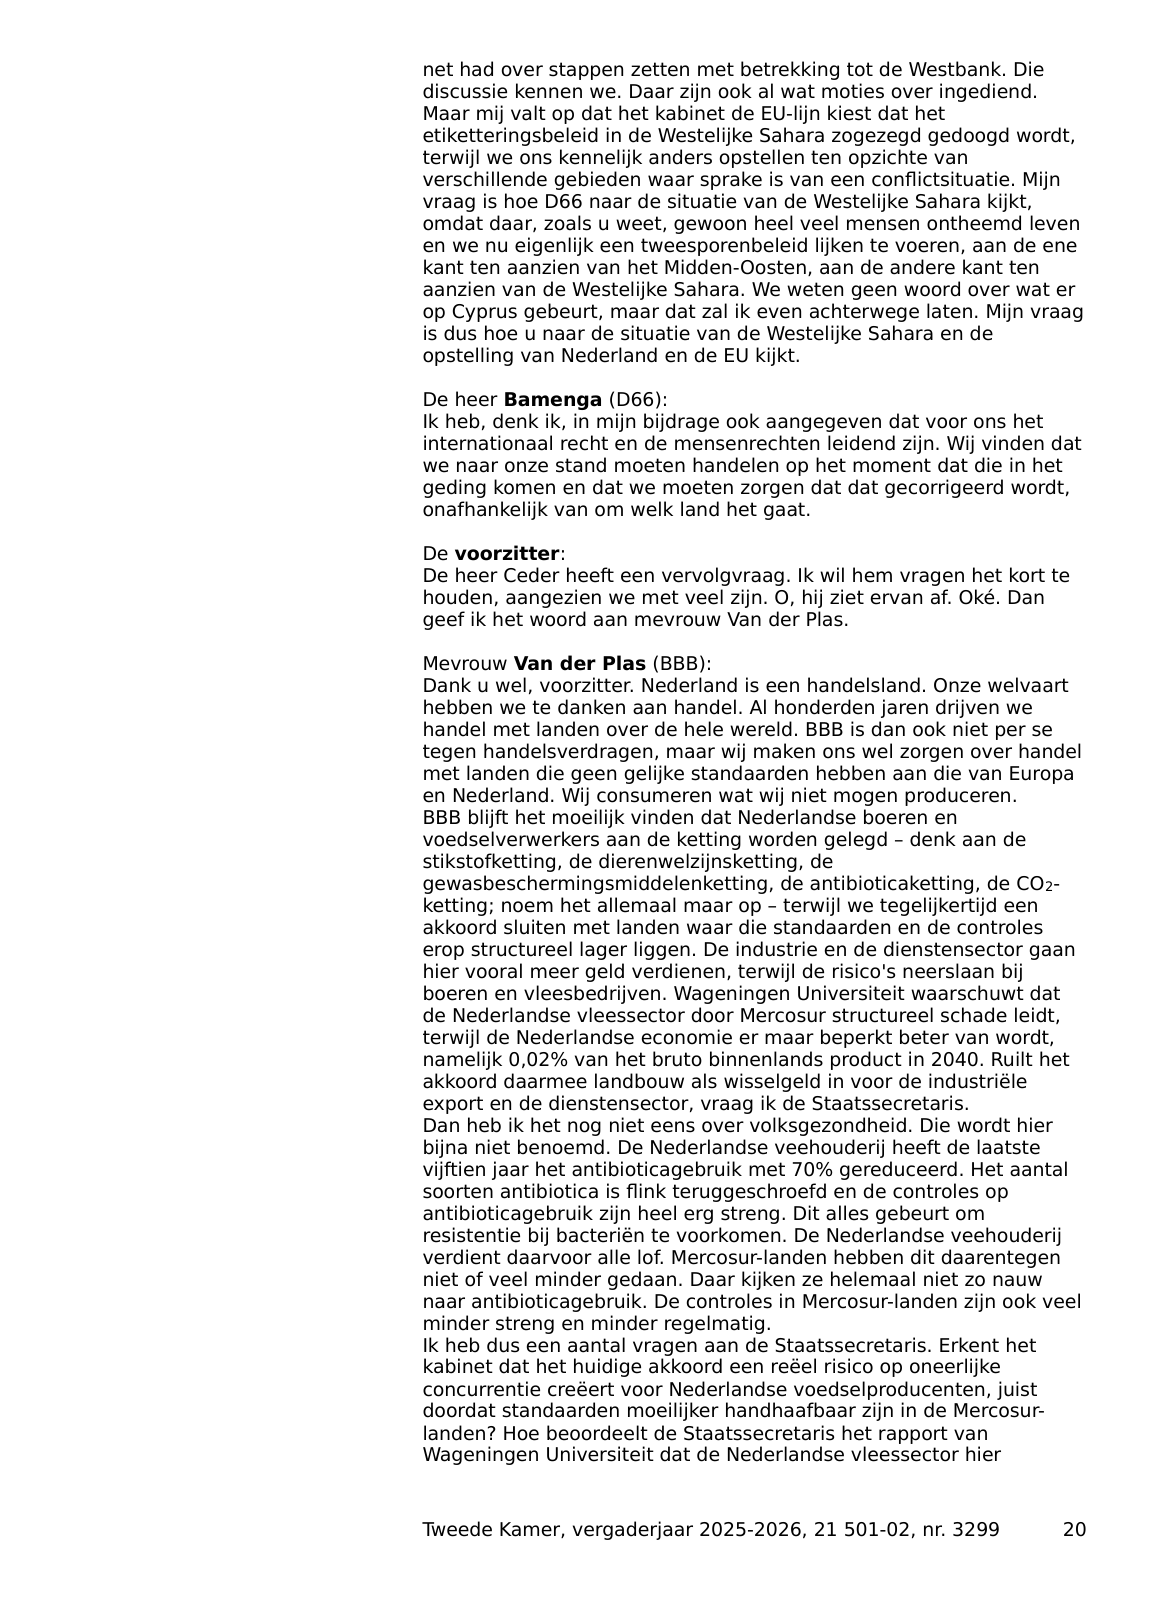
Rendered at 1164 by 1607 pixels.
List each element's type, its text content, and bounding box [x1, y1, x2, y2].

text Ik heb, denk ik, in mijn bijdrage ook aangegeven dat voor ons het internationaal recht en de mensenrechten leidend zijn. Wij vinden dat we naar onze stand moeten handelen op het moment dat die in het geding komen en dat we moeten zorgen dat dat gecorrigeerd wordt, onafhankelijk van om welk land het gaat. [422, 411, 1087, 521]
text BBB blijft het moeilijk vinden dat Nederlandse boeren en voedselverwerkers aan de ketting worden gelegd – denk aan de stikstofketting, de dierenwelzijnsketting, de gewasbeschermingsmiddelenketting, de antibioticaketting, de CO2-ketting; noem het allemaal maar op – terwijl we tegelijkertijd een akkoord sluiten met landen waar die standaarden en de controles erop structureel lager liggen. De industrie en de dienstensector gaan hier vooral meer geld verdienen, terwijl de risico's neerslaan bij boeren en vleesbedrijven. Wageningen Universiteit waarschuwt dat de Nederlandse vleessector door Mercosur structureel schade leidt, terwijl de Nederlandse economie er maar beperkt beter van wordt, namelijk 0,02% van het bruto binnenlands product in 2040. Ruilt het akkoord daarmee landbouw als wisselgeld in voor de industriële export en de dienstensector, vraag ik de Staatssecretaris. [422, 807, 1087, 1115]
text Dan heb ik het nog niet eens over volksgezondheid. Die wordt hier bijna niet benoemd. De Nederlandse veehouderij heeft de laatste vijftien jaar het antibioticagebruik met 70% gereduceerd. Het aantal soorten antibiotica is flink teruggeschroefd en de controles op antibioticagebruik zijn heel erg streng. Dit alles gebeurt om resistentie bij bacteriën te voorkomen. De Nederlandse veehouderij verdient daarvoor alle lof. Mercosur-landen hebben dit daarentegen niet of veel minder gedaan. Daar kijken ze helemaal niet zo nauw naar antibioticagebruik. De controles in Mercosur-landen zijn ook veel minder streng en minder regelmatig. [422, 1115, 1087, 1334]
text De voorzitter: [422, 543, 1087, 565]
text Mevrouw Van der Plas (BBB): [422, 653, 1087, 675]
text Ik heb dus een aantal vragen aan de Staatssecretaris. Erkent het kabinet dat het huidige akkoord een reëel risico op oneerlijke concurrentie creëert voor Nederlandse voedselproducenten, juist doordat standaarden moeilijker handhaafbaar zijn in de Mercosur-landen? Hoe beoordeelt de Staatssecretaris het rapport van Wageningen Universiteit dat de Nederlandse vleessector hier [422, 1334, 1087, 1466]
text De heer Bamenga (D66): [422, 389, 1087, 411]
text Dank u wel, voorzitter. Nederland is een handelsland. Onze welvaart hebben we te danken aan handel. Al honderden jaren drijven we handel met landen over de hele wereld. BBB is dan ook niet per se tegen handelsverdragen, maar wij maken ons wel zorgen over handel met landen die geen gelijke standaarden hebben aan die van Europa en Nederland. Wij consumeren wat wij niet mogen produceren. [422, 675, 1087, 807]
text De heer Ceder heeft een vervolgvraag. Ik wil hem vragen het kort te houden, aangezien we met veel zijn. O, hij ziet ervan af. Oké. Dan geef ik het woord aan mevrouw Van der Plas. [422, 565, 1087, 631]
text net had over stappen zetten met betrekking tot de Westbank. Die discussie kennen we. Daar zijn ook al wat moties over ingediend. Maar mij valt op dat het kabinet de EU-lijn kiest dat het etiketteringsbeleid in de Westelijke Sahara zogezegd gedoogd wordt, terwijl we ons kennelijk anders opstellen ten opzichte van verschillende gebieden waar sprake is van een conflictsituatie. Mijn vraag is hoe D66 naar de situatie van de Westelijke Sahara kijkt, omdat daar, zoals u weet, gewoon heel veel mensen ontheemd leven en we nu eigenlijk een tweesporenbeleid lijken te voeren, aan de ene kant ten aanzien van het Midden-Oosten, aan de andere kant ten aanzien van de Westelijke Sahara. We weten geen woord over wat er op Cyprus gebeurt, maar dat zal ik even achterwege laten. Mijn vraag is dus hoe u naar de situatie van de Westelijke Sahara en de opstelling van Nederland en de EU kijkt. [422, 59, 1087, 367]
